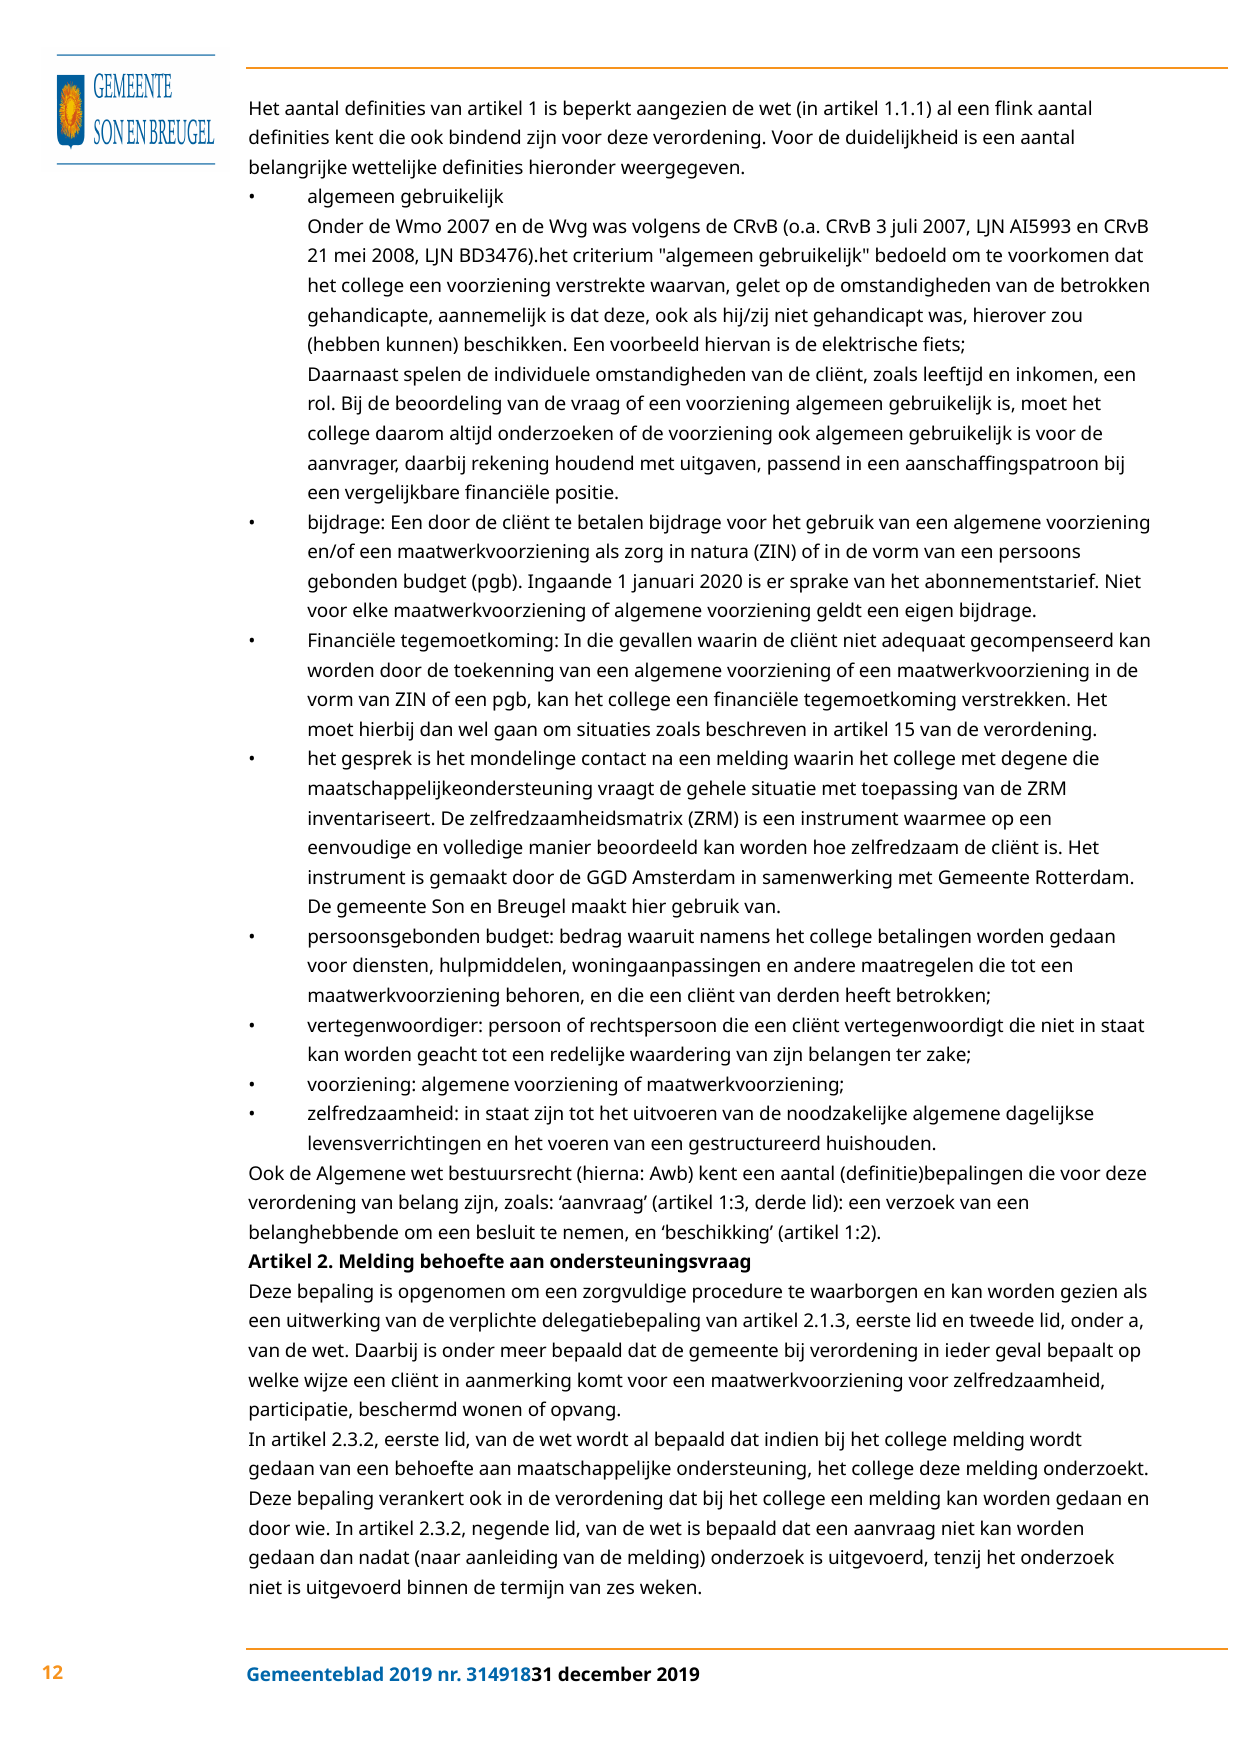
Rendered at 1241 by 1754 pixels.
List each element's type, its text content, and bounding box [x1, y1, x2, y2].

list vertegenwoordiger: persoon of rechtspersoon die een cliënt vertegenwoordigt die niet in staat kan worden geacht tot een redelijke waardering van zijn belangen ter zake; [248, 1012, 1152, 1067]
list Daarnaast spelen de individuele omstandigheden van de cliënt, zoals leeftijd en inkomen, een rol. Bij de beoordeling van de vraag of een voorziening algemeen gebruikelijk is, moet het college daarom altijd onderzoeken of de voorziening ook algemeen gebruikelijk is voor de aanvrager, daarbij rekening houdend met uitgaven, passend in een aanschaffingspatroon bij een vergelijkbare financiële positie. [248, 361, 1152, 505]
list voorziening: algemene voorziening of maatwerkvoorziening; [248, 1071, 1152, 1097]
list bijdrage: Een door de cliënt te betalen bijdrage voor het gebruik van een algemene voorziening en/of een maatwerkvoorziening als zorg in natura (ZIN) of in de vorm van een persoons gebonden budget (pgb). Ingaande 1 januari 2020 is er sprake van het abonnementstarief. Niet voor elke maatwerkvoorziening of algemene voorziening geldt een eigen bijdrage. [248, 509, 1152, 623]
list algemeen gebruikelijk [248, 183, 1152, 209]
text In artikel 2.3.2, eerste lid, van de wet wordt al bepaald dat indien bij het college melding wordt gedaan van een behoefte aan maatschappelijke ondersteuning, het college deze melding onderzoekt. Deze bepaling verankert ook in de verordening dat bij het college een melding kan worden gedaan en door wie. In artikel 2.3.2, negende lid, van de wet is bepaald dat een aanvraag niet kan worden gedaan dan nadat (naar aanleiding van de melding) onderzoek is uitgevoerd, tenzij het onderzoek niet is uitgevoerd binnen de termijn van zes weken. [248, 1426, 1152, 1600]
text Artikel 2. Melding behoefte aan ondersteuningsvraag [248, 1248, 1152, 1274]
text Het aantal definities van artikel 1 is beperkt aangezien de wet (in artikel 1.1.1) al een flink aantal definities kent die ook bindend zijn voor deze verordening. Voor de duidelijkheid is een aantal belangrijke wettelijke definities hieronder weergegeven. [248, 95, 1152, 180]
text Ook de Algemene wet bestuursrecht (hierna: Awb) kent een aantal (definitie)bepalingen die voor deze verordening van belang zijn, zoals: ‘aanvraag’ (artikel 1:3, derde lid): een verzoek van een belanghebbende om een besluit te nemen, en ‘beschikking’ (artikel 1:2). [248, 1160, 1152, 1245]
list Onder de Wmo 2007 en de Wvg was volgens de CRvB (o.a. CRvB 3 juli 2007, LJN AI5993 en CRvB 21 mei 2008, LJN BD3476).het criterium "algemeen gebruikelijk" bedoeld om te voorkomen dat het college een voorziening verstrekte waarvan, gelet op de omstandigheden van de betrokken gehandicapte, aannemelijk is dat deze, ook als hij/zij niet gehandicapt was, hierover zou (hebben kunnen) beschikken. Een voorbeeld hiervan is de elektrische fiets; [248, 213, 1152, 357]
list persoonsgebonden budget: bedrag waaruit namens het college betalingen worden gedaan voor diensten, hulpmiddelen, woningaanpassingen en andere maatregelen die tot een maatwerkvoorziening behoren, en die een cliënt van derden heeft betrokken; [248, 923, 1152, 1008]
list zelfredzaamheid: in staat zijn tot het uitvoeren van de noodzakelijke algemene dagelijkse levensverrichtingen en het voeren van een gestructureerd huishouden. [248, 1101, 1152, 1156]
text Deze bepaling is opgenomen om een zorgvuldige procedure te waarborgen en kan worden gezien als een uitwerking van de verplichte delegatiebepaling van artikel 2.1.3, eerste lid en tweede lid, onder a, van de wet. Daarbij is onder meer bepaald dat de gemeente bij verordening in ieder geval bepaalt op welke wijze een cliënt in aanmerking komt voor een maatwerkvoorziening voor zelfredzaamheid, participatie, beschermd wonen of opvang. [248, 1278, 1152, 1422]
list Financiële tegemoetkoming: In die gevallen waarin de cliënt niet adequaat gecompenseerd kan worden door de toekenning van een algemene voorziening of een maatwerkvoorziening in de vorm van ZIN of een pgb, kan het college een financiële tegemoetkoming verstrekken. Het moet hierbij dan wel gaan om situaties zoals beschreven in artikel 15 van de verordening. [248, 627, 1152, 742]
list het gesprek is het mondelinge contact na een melding waarin het college met degene die maatschappelijkeondersteuning vraagt de gehele situatie met toepassing van de ZRM inventariseert. De zelfredzaamheidsmatrix (ZRM) is een instrument waarmee op een eenvoudige en volledige manier beoordeeld kan worden hoe zelfredzaam de cliënt is. Het instrument is gemaakt door de GGD Amsterdam in samenwerking met Gemeente Rotterdam. De gemeente Son en Breugel maakt hier gebruik van. [248, 746, 1152, 919]
picture [41, 47, 231, 172]
